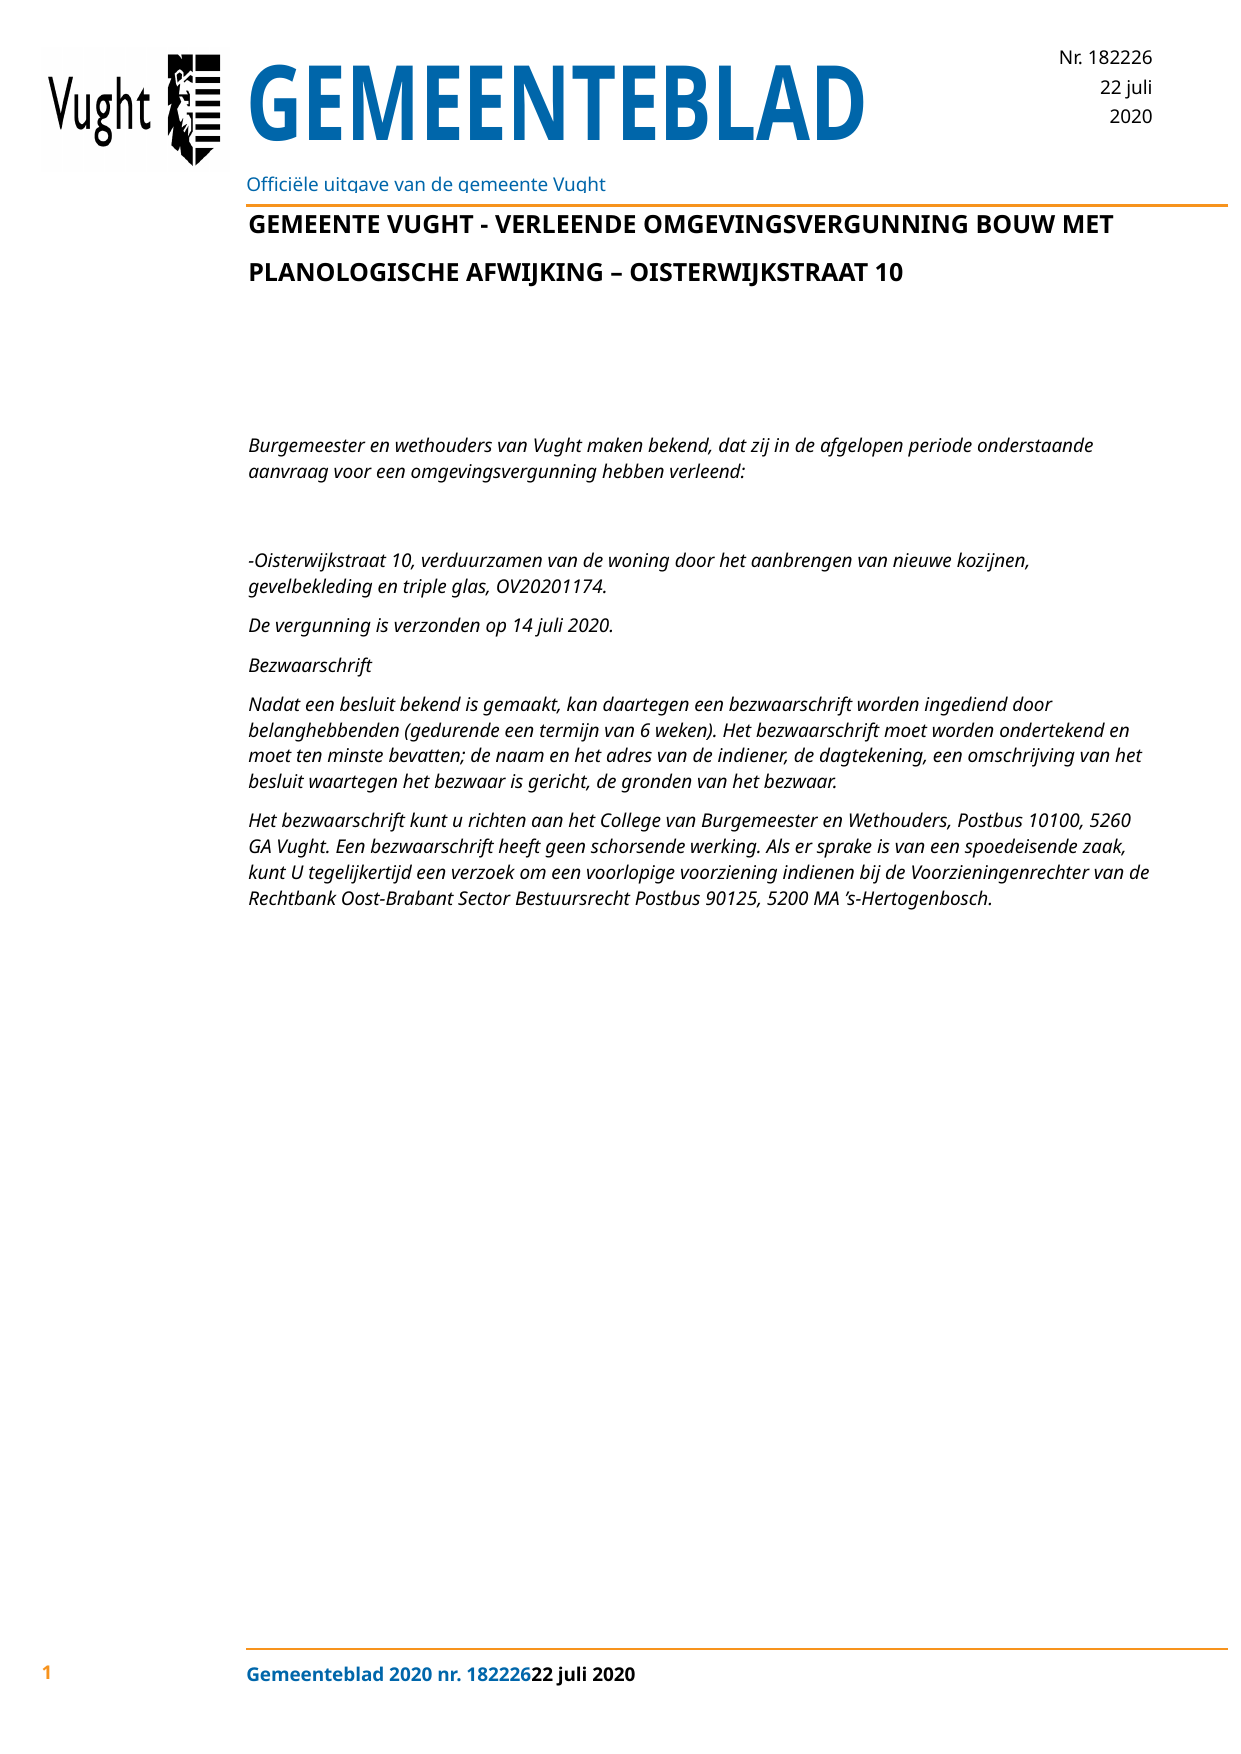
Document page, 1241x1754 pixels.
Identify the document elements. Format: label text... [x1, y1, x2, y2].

text -Oisterwijkstraat 10, verduurzamen van de woning door het aanbrengen van nieuwe kozijnen, gevelbekleding en triple glas, OV20201174. [248, 548, 1152, 599]
text Bezwaarschrift [248, 652, 1152, 678]
text Nadat een besluit bekend is gemaakt, kan daartegen een bezwaarschrift worden ingediend door belanghebbenden (gedurende een termijn van 6 weken). Het bezwaarschrift moet worden ondertekend en moet ten minste bevatten; de naam en het adres van de indiener, de dagtekening, een omschrijving van het besluit waartegen het bezwaar is gericht, de gronden van het bezwaar. [248, 691, 1152, 794]
picture [41, 47, 231, 172]
text De vergunning is verzonden op 14 juli 2020. [248, 613, 1152, 638]
text Het bezwaarschrift kunt u richten aan het College van Burgemeester en Wethouders, Postbus 10100, 5260 GA Vught. Een bezwaarschrift heeft geen schorsende werking. Als er sprake is van een spoedeisende zaak, kunt U tegelijkertijd een verzoek om een voorlopige voorziening indienen bij de Voorzieningenrechter van de Rechtbank Oost-Brabant Sector Bestuursrecht Postbus 90125, 5200 MA ’s-Hertogenbosch. [248, 808, 1152, 911]
text GEMEENTE VUGHT - VERLEENDE OMGEVINGSVERGUNNING BOUW MET PLANOLOGISCHE AFWIJKING – OISTERWIJKSTRAAT 10 [248, 207, 1152, 288]
text Burgemeester en wethouders van Vught maken bekend, dat zij in de afgelopen periode onderstaande aanvraag voor een omgevingsvergunning hebben verleend: [248, 432, 1152, 484]
